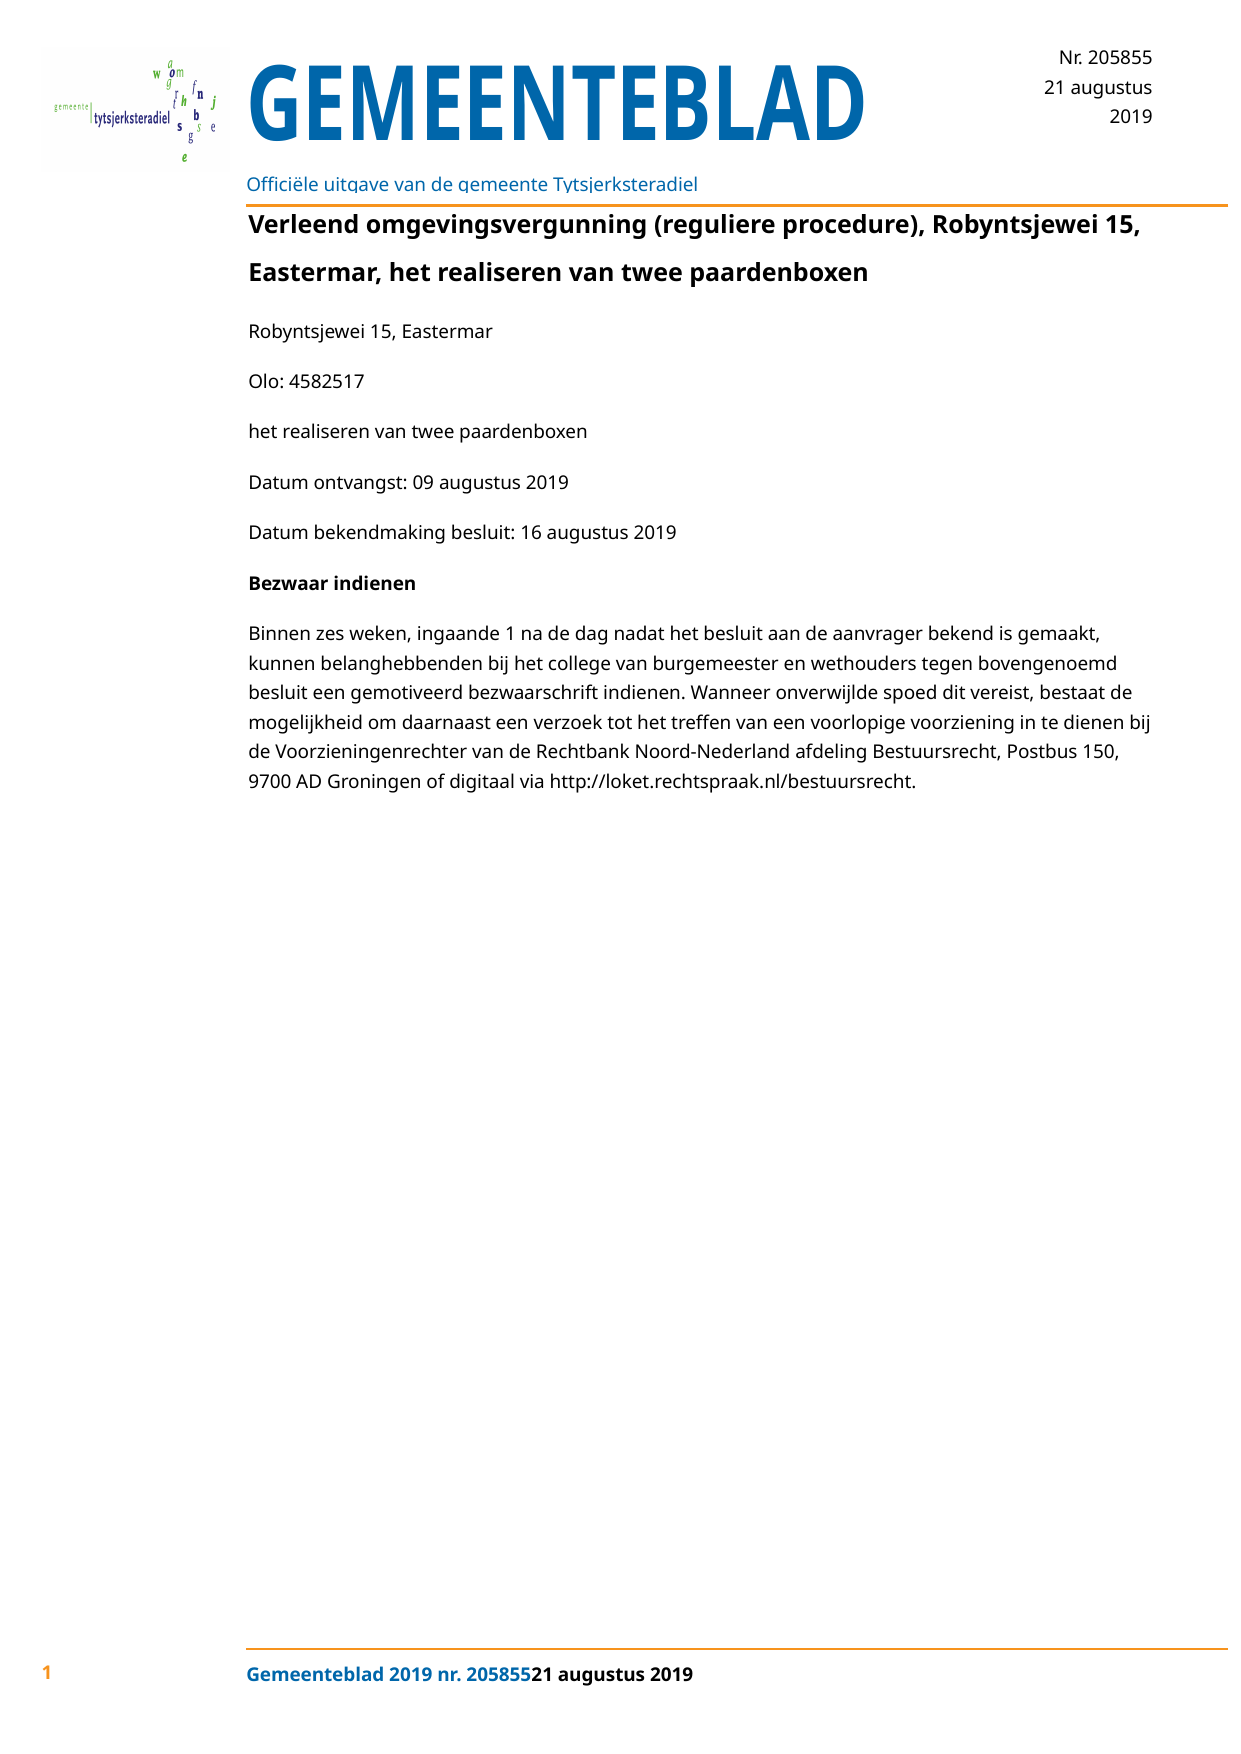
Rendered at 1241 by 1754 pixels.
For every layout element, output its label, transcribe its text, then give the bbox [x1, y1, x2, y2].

text het realiseren van twee paardenboxen [248, 419, 1152, 444]
text Binnen zes weken, ingaande 1 na de dag nadat het besluit aan de aanvrager bekend is gemaakt, kunnen belanghebbenden bij het college van burgemeester en wethouders tegen bovengenoemd besluit een gemotiveerd bezwaarschrift indienen. Wanneer onverwijlde spoed dit vereist, bestaat de mogelijkheid om daarnaast een verzoek tot het treffen van een voorlopige voorziening in te dienen bij de Voorzieningenrechter van de Rechtbank Noord-Nederland afdeling Bestuursrecht, Postbus 150, 9700 AD Groningen of digitaal via http://loket.rechtspraak.nl/bestuursrecht. [248, 620, 1152, 794]
text Robyntsjewei 15, Eastermar [248, 318, 1152, 344]
text Olo: 4582517 [248, 368, 1152, 394]
picture [41, 47, 231, 172]
text Datum ontvangst: 09 augustus 2019 [248, 469, 1152, 495]
text Verleend omgevingsvergunning (reguliere procedure), Robyntsjewei 15, Eastermar, het realiseren van twee paardenboxen [248, 207, 1152, 288]
text Datum bekendmaking besluit: 16 augustus 2019 [248, 519, 1152, 545]
text Bezwaar indienen [248, 570, 1152, 596]
